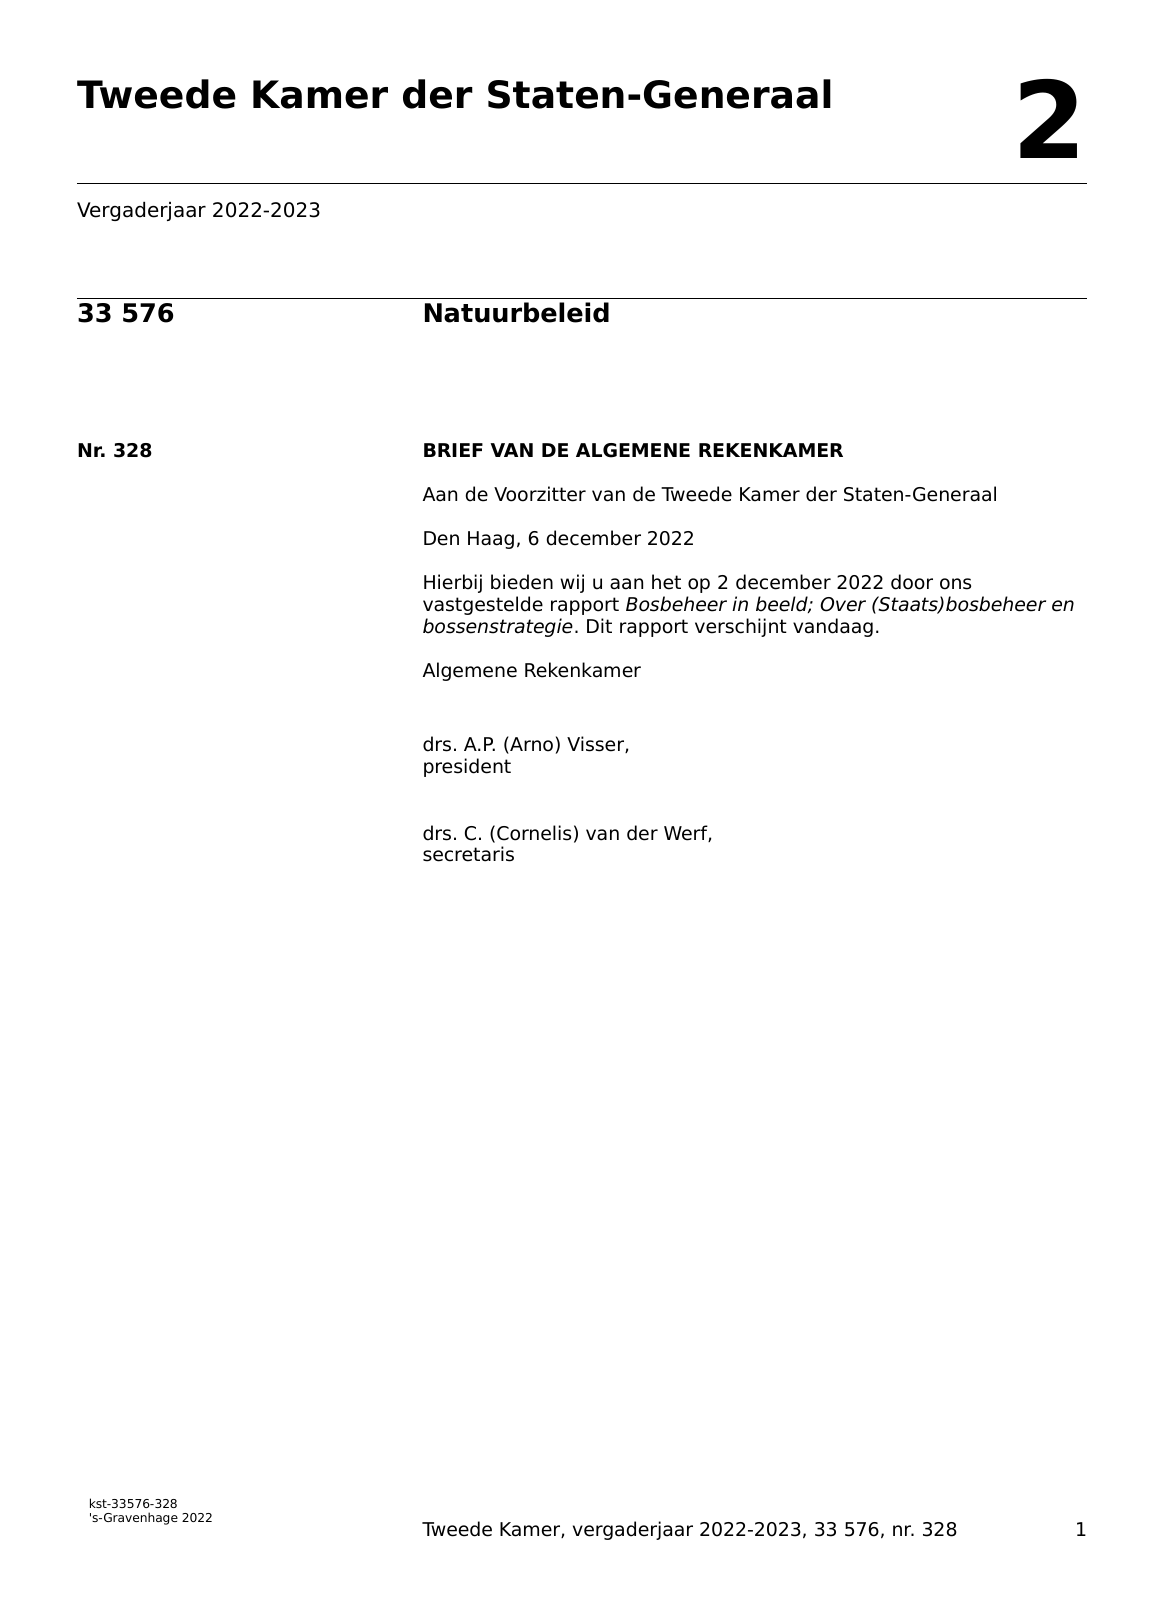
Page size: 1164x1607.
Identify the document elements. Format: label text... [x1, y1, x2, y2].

text Algemene Rekenkamer [422, 660, 1087, 682]
subtitle 33 576 Natuurbeleid [77, 299, 1087, 329]
subtitle Nr. 328 BRIEF VAN DE ALGEMENE REKENKAMER [77, 440, 1087, 462]
table_header Tweede Kamer der Staten-Generaal [77, 59, 886, 183]
text 's-Gravenhage 2022 [88, 1511, 323, 1525]
text Hierbij bieden wij u aan het op 2 december 2022 door ons vastgestelde rapport Bosbeheer in beeld; Over (Staats)bosbeheer en bossenstrategie. Dit rapport verschijnt vandaag. [422, 572, 1087, 638]
text drs. A.P. (Arno) Visser, president [422, 712, 1087, 778]
text Aan de Voorzitter van de Tweede Kamer der Staten-Generaal [422, 484, 1087, 506]
text Den Haag, 6 december 2022 [422, 528, 1087, 550]
text drs. C. (Cornelis) van der Werf, secretaris [422, 800, 1087, 866]
table_header 2 [886, 59, 1087, 183]
table_cell Vergaderjaar 2022-2023 [77, 184, 1087, 298]
text kst-33576-328 [88, 1497, 323, 1511]
